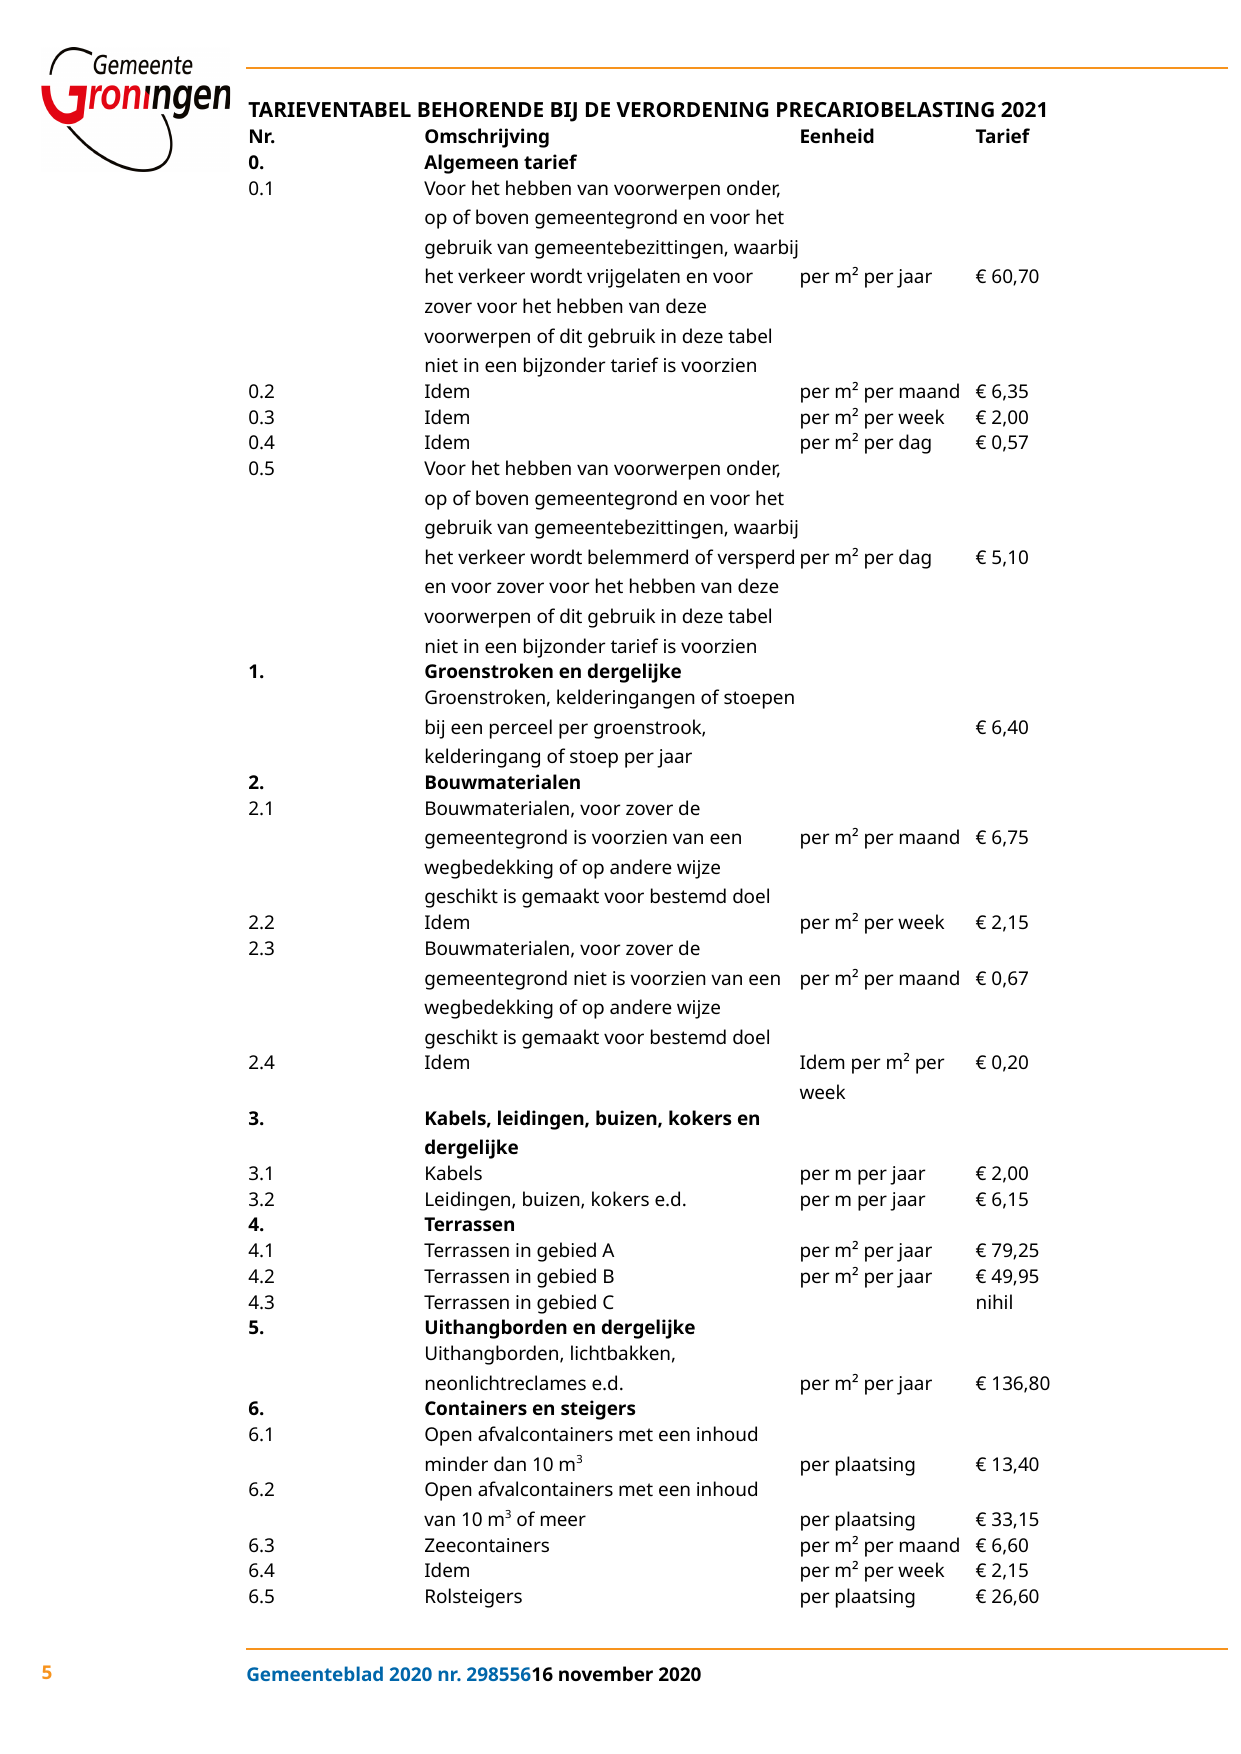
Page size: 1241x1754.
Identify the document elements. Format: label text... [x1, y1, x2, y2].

table_cell Algemeen tarief [424, 149, 799, 175]
table_cell € 0,67 [975, 935, 1152, 1049]
table_cell [799, 1105, 975, 1160]
table_cell Idem [424, 378, 799, 404]
table_cell 6.3 [248, 1532, 424, 1558]
table_cell [975, 1396, 1152, 1421]
table_cell Open afvalcontainers met een inhoud van 10 m3 of meer [424, 1477, 799, 1532]
table_cell 5. [248, 1315, 424, 1340]
table_cell 0.3 [248, 404, 424, 429]
table_cell 3.2 [248, 1186, 424, 1212]
table_cell per m² per dag [799, 455, 975, 658]
table_cell 0. [248, 149, 424, 175]
table_cell € 2,15 [975, 1558, 1152, 1583]
table_cell € 13,40 [975, 1421, 1152, 1477]
table_cell 4. [248, 1212, 424, 1237]
table_cell Containers en steigers [424, 1396, 799, 1421]
table_cell Voor het hebben van voorwerpen onder, op of boven gemeentegrond en voor het gebruik van gemeentebezittingen, waarbij het verkeer wordt vrijgelaten en voor zover voor het hebben van deze voorwerpen of dit gebruik in deze tabel niet in een bijzonder tarief is voorzien [424, 175, 799, 378]
table_cell € 6,60 [975, 1532, 1152, 1558]
table_cell per m² per week [799, 404, 975, 429]
table_cell € 26,60 [975, 1584, 1152, 1609]
table_cell Uithangborden en dergelijke [424, 1315, 799, 1340]
table_cell [799, 684, 975, 769]
table_cell € 2,00 [975, 1160, 1152, 1186]
table_header Eenheid [799, 124, 975, 149]
table_cell Terrassen [424, 1212, 799, 1237]
table_cell 2.2 [248, 909, 424, 935]
table_cell Uithangborden, lichtbakken, neonlichtreclames e.d. [424, 1340, 799, 1396]
table_cell Bouwmaterialen [424, 769, 799, 795]
table_cell 6.2 [248, 1477, 424, 1532]
table_cell [975, 1105, 1152, 1160]
table_cell Idem [424, 1050, 799, 1105]
table_cell € 33,15 [975, 1477, 1152, 1532]
table_cell € 136,80 [975, 1340, 1152, 1396]
table_header Tarief [975, 124, 1152, 149]
table_cell € 0,20 [975, 1050, 1152, 1105]
picture [41, 47, 231, 172]
table_cell per m² per week [799, 1558, 975, 1583]
table_cell € 79,25 [975, 1238, 1152, 1263]
table_cell [248, 684, 424, 769]
text TARIEVENTABEL BEHORENDE BIJ DE VERORDENING PRECARIOBELASTING 2021 [248, 95, 1152, 123]
table_cell per m² per maand [799, 795, 975, 909]
table_cell € 6,75 [975, 795, 1152, 909]
table_cell Open afvalcontainers met een inhoud minder dan 10 m3 [424, 1421, 799, 1477]
table_cell Groenstroken en dergelijke [424, 659, 799, 684]
table_cell nihil [975, 1289, 1152, 1314]
table_cell per m² per jaar [799, 175, 975, 378]
table_cell Bouwmaterialen, voor zover de gemeentegrond is voorzien van een wegbedekking of op andere wijze geschikt is gemaakt voor bestemd doel [424, 795, 799, 909]
table_cell per m² per maand [799, 378, 975, 404]
table_cell € 6,40 [975, 684, 1152, 769]
table_cell Idem [424, 404, 799, 429]
table_cell 3.1 [248, 1160, 424, 1186]
table_cell 2.1 [248, 795, 424, 909]
table_cell 2.4 [248, 1050, 424, 1105]
table_cell per m² per maand [799, 935, 975, 1049]
table_cell per m² per jaar [799, 1340, 975, 1396]
table_cell 4.3 [248, 1289, 424, 1314]
table_cell [799, 659, 975, 684]
table_cell 0.2 [248, 378, 424, 404]
table_cell 2. [248, 769, 424, 795]
table_cell per m² per jaar [799, 1238, 975, 1263]
table_cell [975, 769, 1152, 795]
table_cell 6.1 [248, 1421, 424, 1477]
table_cell [975, 1212, 1152, 1237]
table_cell Idem [424, 430, 799, 455]
table_cell 0.1 [248, 175, 424, 378]
table_cell Leidingen, buizen, kokers e.d. [424, 1186, 799, 1212]
table_cell per plaatsing [799, 1477, 975, 1532]
table_cell Kabels, leidingen, buizen, kokers en dergelijke [424, 1105, 799, 1160]
table_cell 2.3 [248, 935, 424, 1049]
table_cell € 60,70 [975, 175, 1152, 378]
table_cell 6.4 [248, 1558, 424, 1583]
table_cell Idem per m² per week [799, 1050, 975, 1105]
table_cell Groenstroken, kelderingangen of stoepen bij een perceel per groenstrook, kelderingang of stoep per jaar [424, 684, 799, 769]
table_cell [799, 1289, 975, 1314]
table_cell per m² per maand [799, 1532, 975, 1558]
table_cell per m² per dag [799, 430, 975, 455]
table_cell Idem [424, 1558, 799, 1583]
table_cell [975, 1315, 1152, 1340]
table_cell 0.4 [248, 430, 424, 455]
table_cell 1. [248, 659, 424, 684]
table_cell [799, 1212, 975, 1237]
table_cell per plaatsing [799, 1584, 975, 1609]
table_cell Kabels [424, 1160, 799, 1186]
table_cell € 2,00 [975, 404, 1152, 429]
table_cell Voor het hebben van voorwerpen onder, op of boven gemeentegrond en voor het gebruik van gemeentebezittingen, waarbij het verkeer wordt belemmerd of versperd en voor zover voor het hebben van deze voorwerpen of dit gebruik in deze tabel niet in een bijzonder tarief is voorzien [424, 455, 799, 658]
table_cell [799, 149, 975, 175]
table_cell Idem [424, 909, 799, 935]
table_cell per m² per jaar [799, 1263, 975, 1289]
table_cell € 5,10 [975, 455, 1152, 658]
table_cell 3. [248, 1105, 424, 1160]
table_cell per plaatsing [799, 1421, 975, 1477]
table_cell Terrassen in gebied C [424, 1289, 799, 1314]
table_cell Terrassen in gebied A [424, 1238, 799, 1263]
table_cell Rolsteigers [424, 1584, 799, 1609]
table_cell [799, 1396, 975, 1421]
table_cell Bouwmaterialen, voor zover de gemeentegrond niet is voorzien van een wegbedekking of op andere wijze geschikt is gemaakt voor bestemd doel [424, 935, 799, 1049]
table_cell [799, 769, 975, 795]
table_cell 4.1 [248, 1238, 424, 1263]
table_cell per m² per week [799, 909, 975, 935]
table_cell per m per jaar [799, 1160, 975, 1186]
table_cell € 49,95 [975, 1263, 1152, 1289]
table_header Nr. [248, 124, 424, 149]
table_cell [248, 1340, 424, 1396]
table_cell € 6,15 [975, 1186, 1152, 1212]
table_cell 0.5 [248, 455, 424, 658]
table_cell € 2,15 [975, 909, 1152, 935]
table_cell Terrassen in gebied B [424, 1263, 799, 1289]
table_cell [799, 1315, 975, 1340]
table_header Omschrijving [424, 124, 799, 149]
table_cell 4.2 [248, 1263, 424, 1289]
table_cell € 6,35 [975, 378, 1152, 404]
table_cell per m per jaar [799, 1186, 975, 1212]
table_cell [975, 149, 1152, 175]
table_cell € 0,57 [975, 430, 1152, 455]
table_cell 6. [248, 1396, 424, 1421]
table_cell 6.5 [248, 1584, 424, 1609]
table_cell [975, 659, 1152, 684]
table_cell Zeecontainers [424, 1532, 799, 1558]
